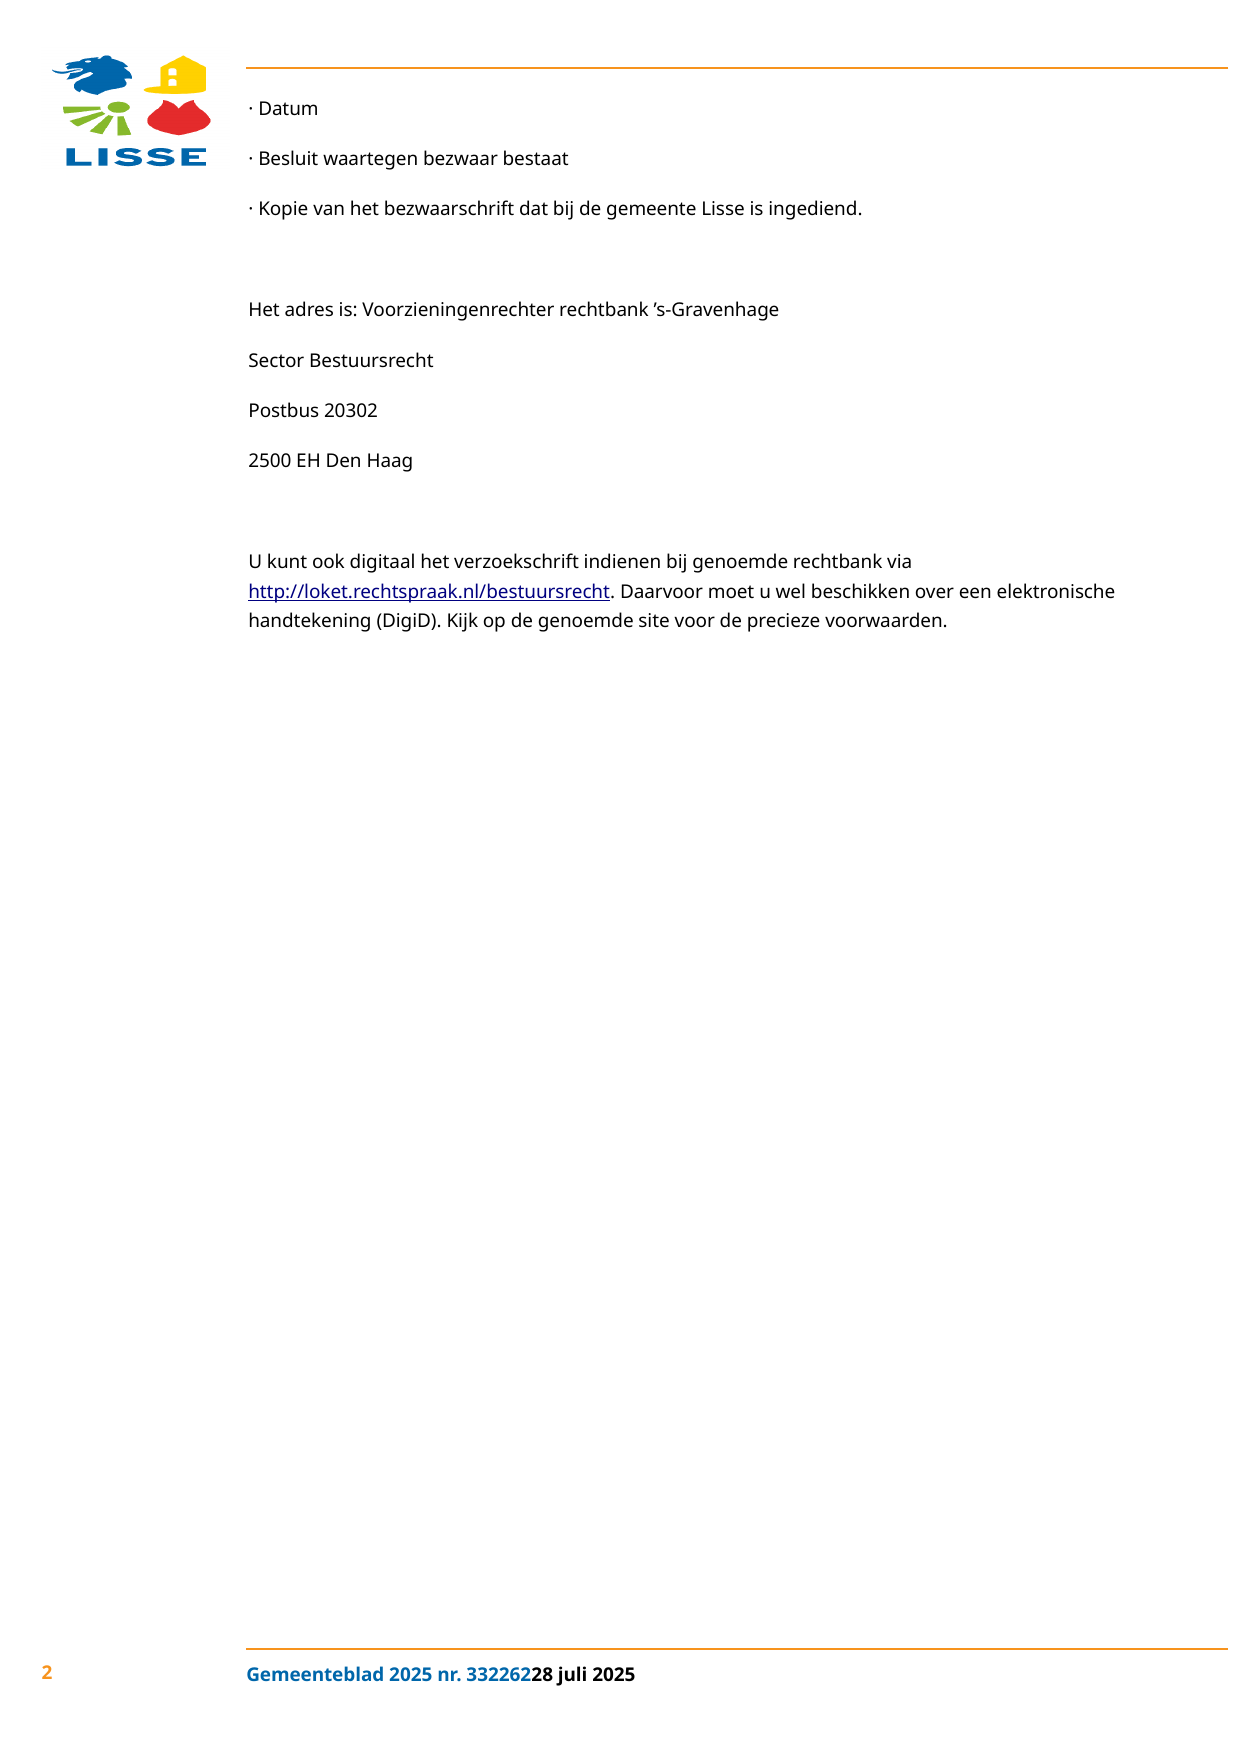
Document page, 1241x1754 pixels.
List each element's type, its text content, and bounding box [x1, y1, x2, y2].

text U kunt ook digitaal het verzoekschrift indienen bij genoemde rechtbank via http://loket.rechtspraak.nl/bestuursrecht. Daarvoor moet u wel beschikken over een elektronische handtekening (DigiD). Kijk op de genoemde site voor de precieze voorwaarden. [248, 548, 1152, 633]
text Postbus 20302 [248, 397, 1152, 423]
picture [41, 47, 231, 172]
text Sector Bestuursrecht [248, 347, 1152, 373]
text · Kopie van het bezwaarschrift dat bij de gemeente Lisse is ingediend. [248, 196, 1152, 221]
text Het adres is: Voorzieningenrechter rechtbank ’s-Gravenhage [248, 296, 1152, 322]
text 2500 EH Den Haag [248, 448, 1152, 473]
text · Datum [248, 95, 1152, 121]
text · Besluit waartegen bezwaar bestaat [248, 145, 1152, 171]
